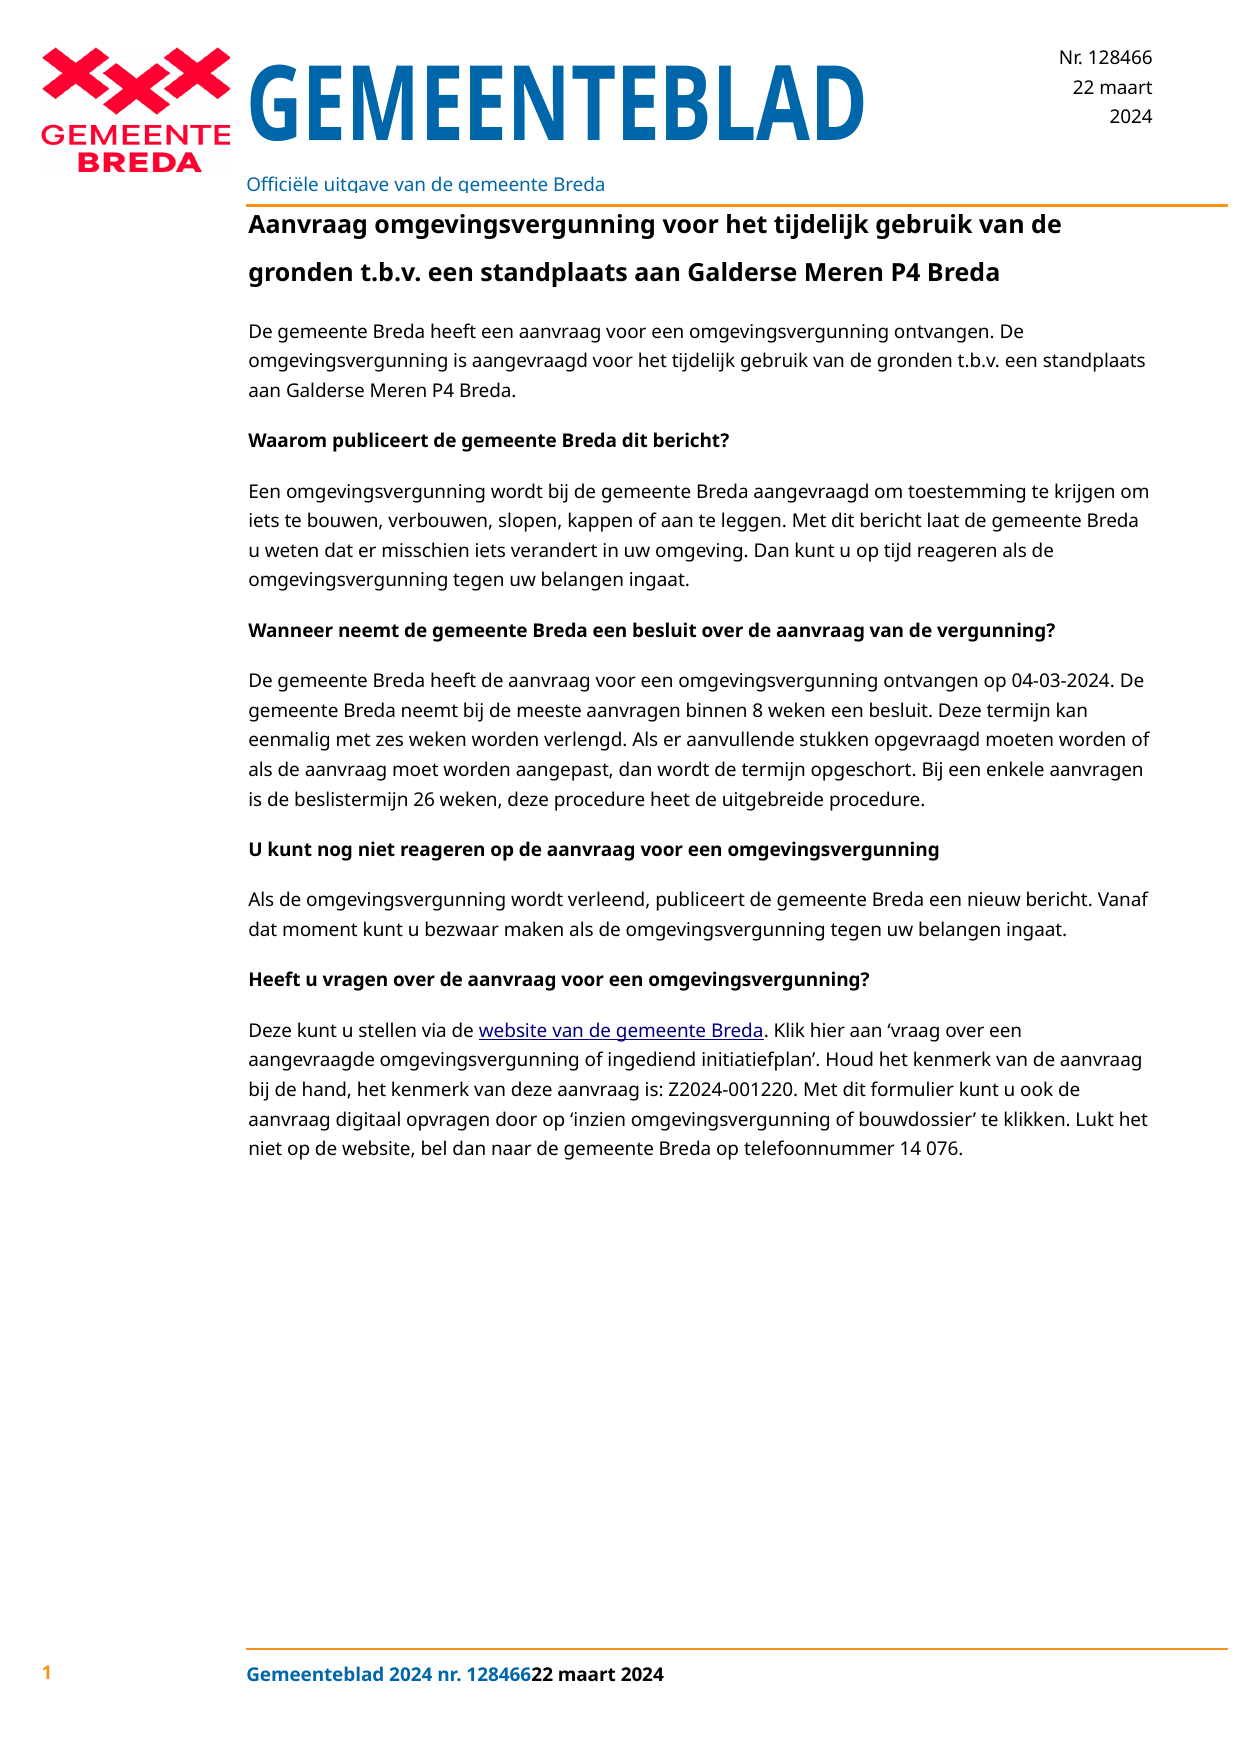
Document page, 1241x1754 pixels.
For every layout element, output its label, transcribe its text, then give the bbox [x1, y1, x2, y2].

text Als de omgevingsvergunning wordt verleend, publiceert de gemeente Breda een nieuw bericht. Vanaf dat moment kunt u bezwaar maken als de omgevingsvergunning tegen uw belangen ingaat. [248, 887, 1152, 942]
picture [41, 47, 231, 172]
text Aanvraag omgevingsvergunning voor het tijdelijk gebruik van de gronden t.b.v. een standplaats aan Galderse Meren P4 Breda [248, 207, 1152, 288]
text Een omgevingsvergunning wordt bij de gemeente Breda aangevraagd om toestemming te krijgen om iets te bouwen, verbouwen, slopen, kappen of aan te leggen. Met dit bericht laat de gemeente Breda u weten dat er misschien iets verandert in uw omgeving. Dan kunt u op tijd reageren als de omgevingsvergunning tegen uw belangen ingaat. [248, 478, 1152, 592]
text Wanneer neemt de gemeente Breda een besluit over de aanvraag van de vergunning? [248, 617, 1152, 643]
text Heeft u vragen over de aanvraag voor een omgevingsvergunning? [248, 967, 1152, 992]
text U kunt nog niet reageren op de aanvraag voor een omgevingsvergunning [248, 836, 1152, 862]
text Deze kunt u stellen via de website van de gemeente Breda. Klik hier aan ‘vraag over een aangevraagde omgevingsvergunning of ingediend initiatiefplan’. Houd het kenmerk van de aanvraag bij de hand, het kenmerk van deze aanvraag is: Z2024-001220. Met dit formulier kunt u ook de aanvraag digitaal opvragen door op ‘inzien omgevingsvergunning of bouwdossier’ te klikken. Lukt het niet op de website, bel dan naar de gemeente Breda op telefoonnummer 14 076. [248, 1017, 1152, 1161]
text Waarom publiceert de gemeente Breda dit bericht? [248, 427, 1152, 453]
text De gemeente Breda heeft de aanvraag voor een omgevingsvergunning ontvangen op 04-03-2024. De gemeente Breda neemt bij de meeste aanvragen binnen 8 weken een besluit. Deze termijn kan eenmalig met zes weken worden verlengd. Als er aanvullende stukken opgevraagd moeten worden of als de aanvraag moet worden aangepast, dan wordt de termijn opgeschort. Bij een enkele aanvragen is de beslistermijn 26 weken, deze procedure heet de uitgebreide procedure. [248, 667, 1152, 812]
text De gemeente Breda heeft een aanvraag voor een omgevingsvergunning ontvangen. De omgevingsvergunning is aangevraagd voor het tijdelijk gebruik van de gronden t.b.v. een standplaats aan Galderse Meren P4 Breda. [248, 318, 1152, 403]
